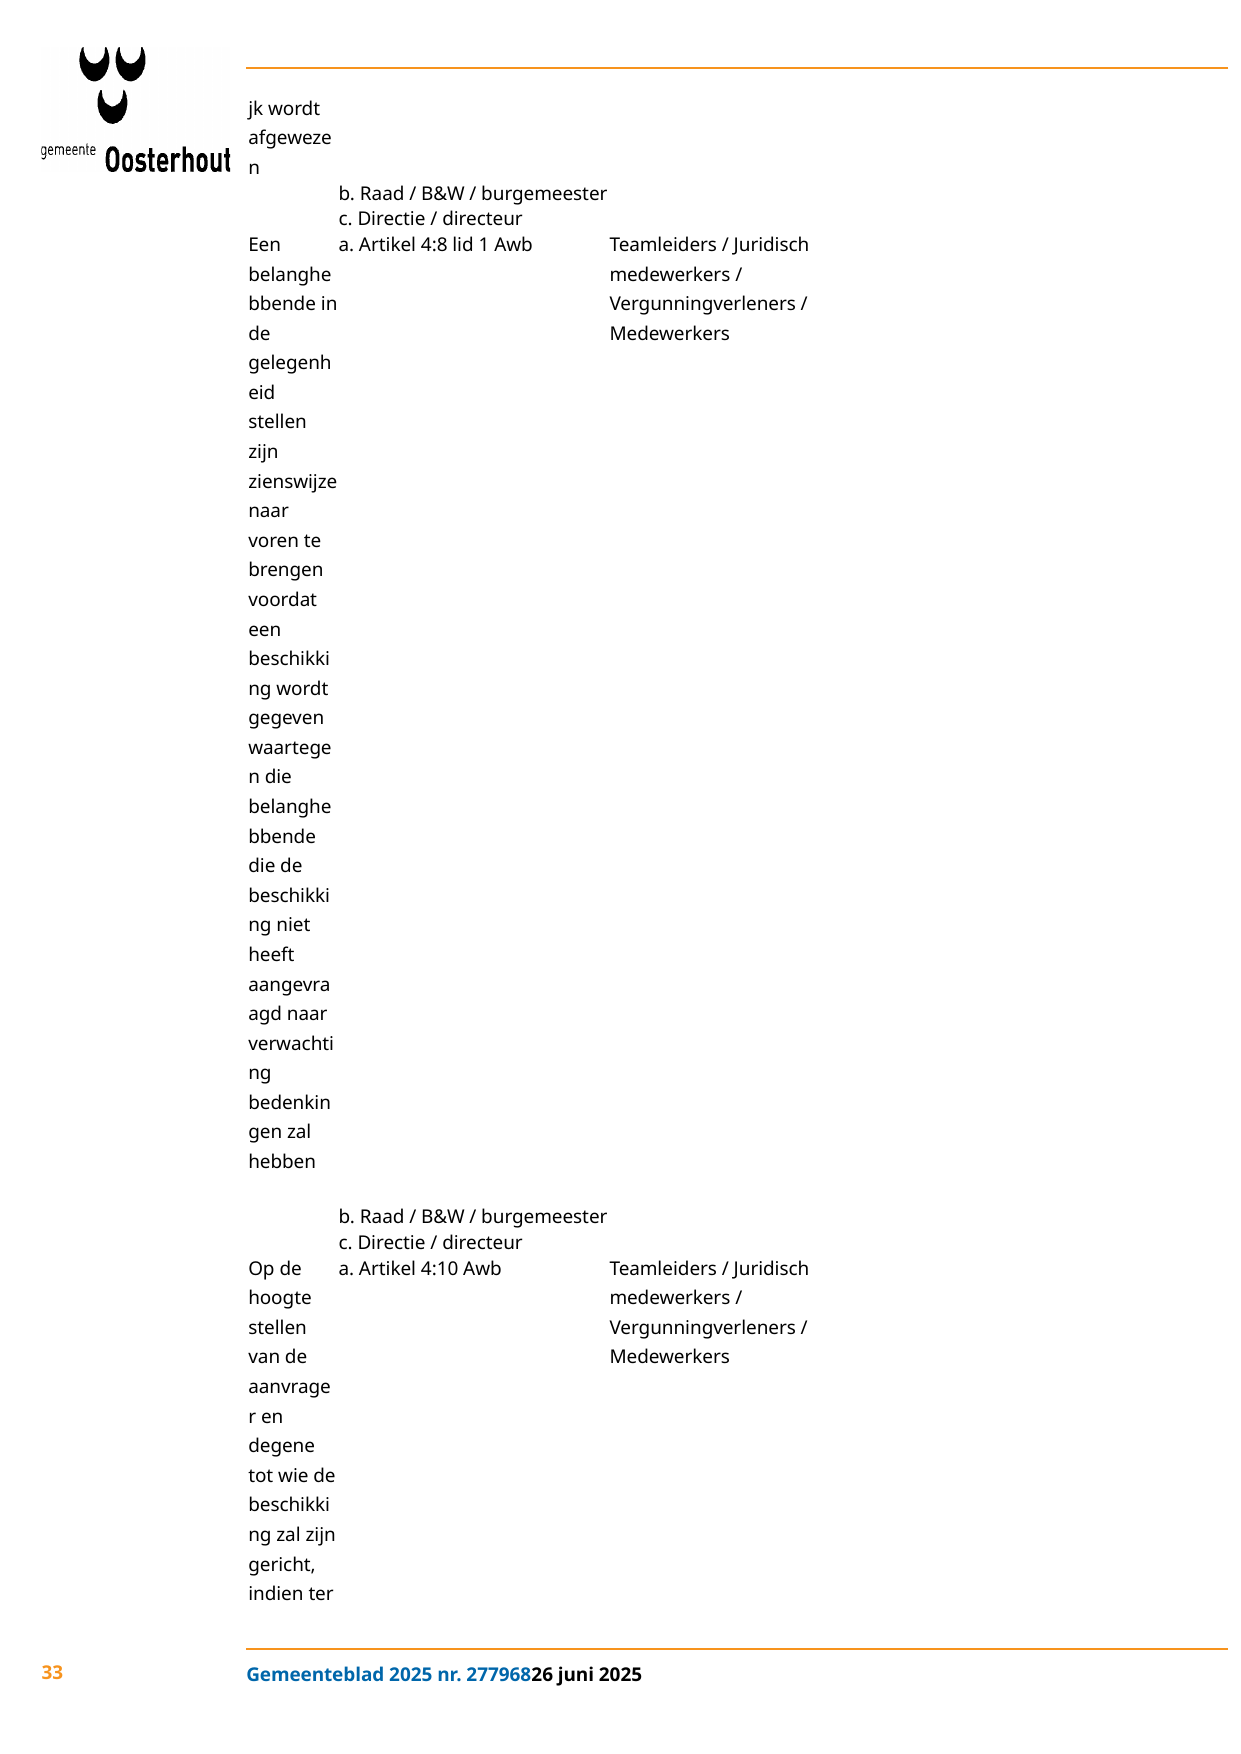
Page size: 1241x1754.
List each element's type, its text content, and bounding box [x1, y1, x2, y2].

table_cell [881, 1229, 1152, 1255]
table_cell a. Artikel 4:8 lid 1 Awb [338, 231, 609, 1203]
table_cell [881, 1204, 1152, 1229]
table_cell [881, 205, 1152, 231]
table_cell [609, 180, 881, 205]
table_cell c. Directie / directeur [338, 1229, 609, 1255]
table_cell [248, 1204, 338, 1229]
table_cell [609, 95, 881, 180]
table_cell [609, 205, 881, 231]
table_cell [609, 1204, 881, 1229]
table_cell [881, 1255, 1152, 1606]
table_cell a. Artikel 4:10 Awb [338, 1255, 609, 1606]
table_cell [881, 231, 1152, 1203]
table_cell [609, 1229, 881, 1255]
table_cell Een belanghebbende in de gelegenheid stellen zijn zienswijze naar voren te brengen voordat een beschikking wordt gegeven waartegen die belanghebbende die de beschikking niet heeft aangevraagd naar verwachting bedenkingen zal hebben [248, 231, 338, 1203]
table_cell [248, 180, 338, 205]
table_cell [248, 1229, 338, 1255]
table_cell c. Directie / directeur [338, 205, 609, 231]
table_cell Teamleiders / Juridisch medewerkers / Vergunningverleners / Medewerkers [609, 231, 881, 1203]
table_cell jk wordt afgewezen [248, 95, 338, 180]
table_cell [881, 95, 1152, 180]
table_cell [338, 95, 609, 180]
picture [41, 47, 231, 172]
table_cell [248, 205, 338, 231]
table_cell Teamleiders / Juridisch medewerkers / Vergunningverleners / Medewerkers [609, 1255, 881, 1606]
table_cell b. Raad / B&W / burgemeester [338, 1204, 609, 1229]
table_cell [881, 180, 1152, 205]
table_cell b. Raad / B&W / burgemeester [338, 180, 609, 205]
table_cell Op de hoogte stellen van de aanvrager en degene tot wie de beschikking zal zijn gericht, indien ter [248, 1255, 338, 1606]
